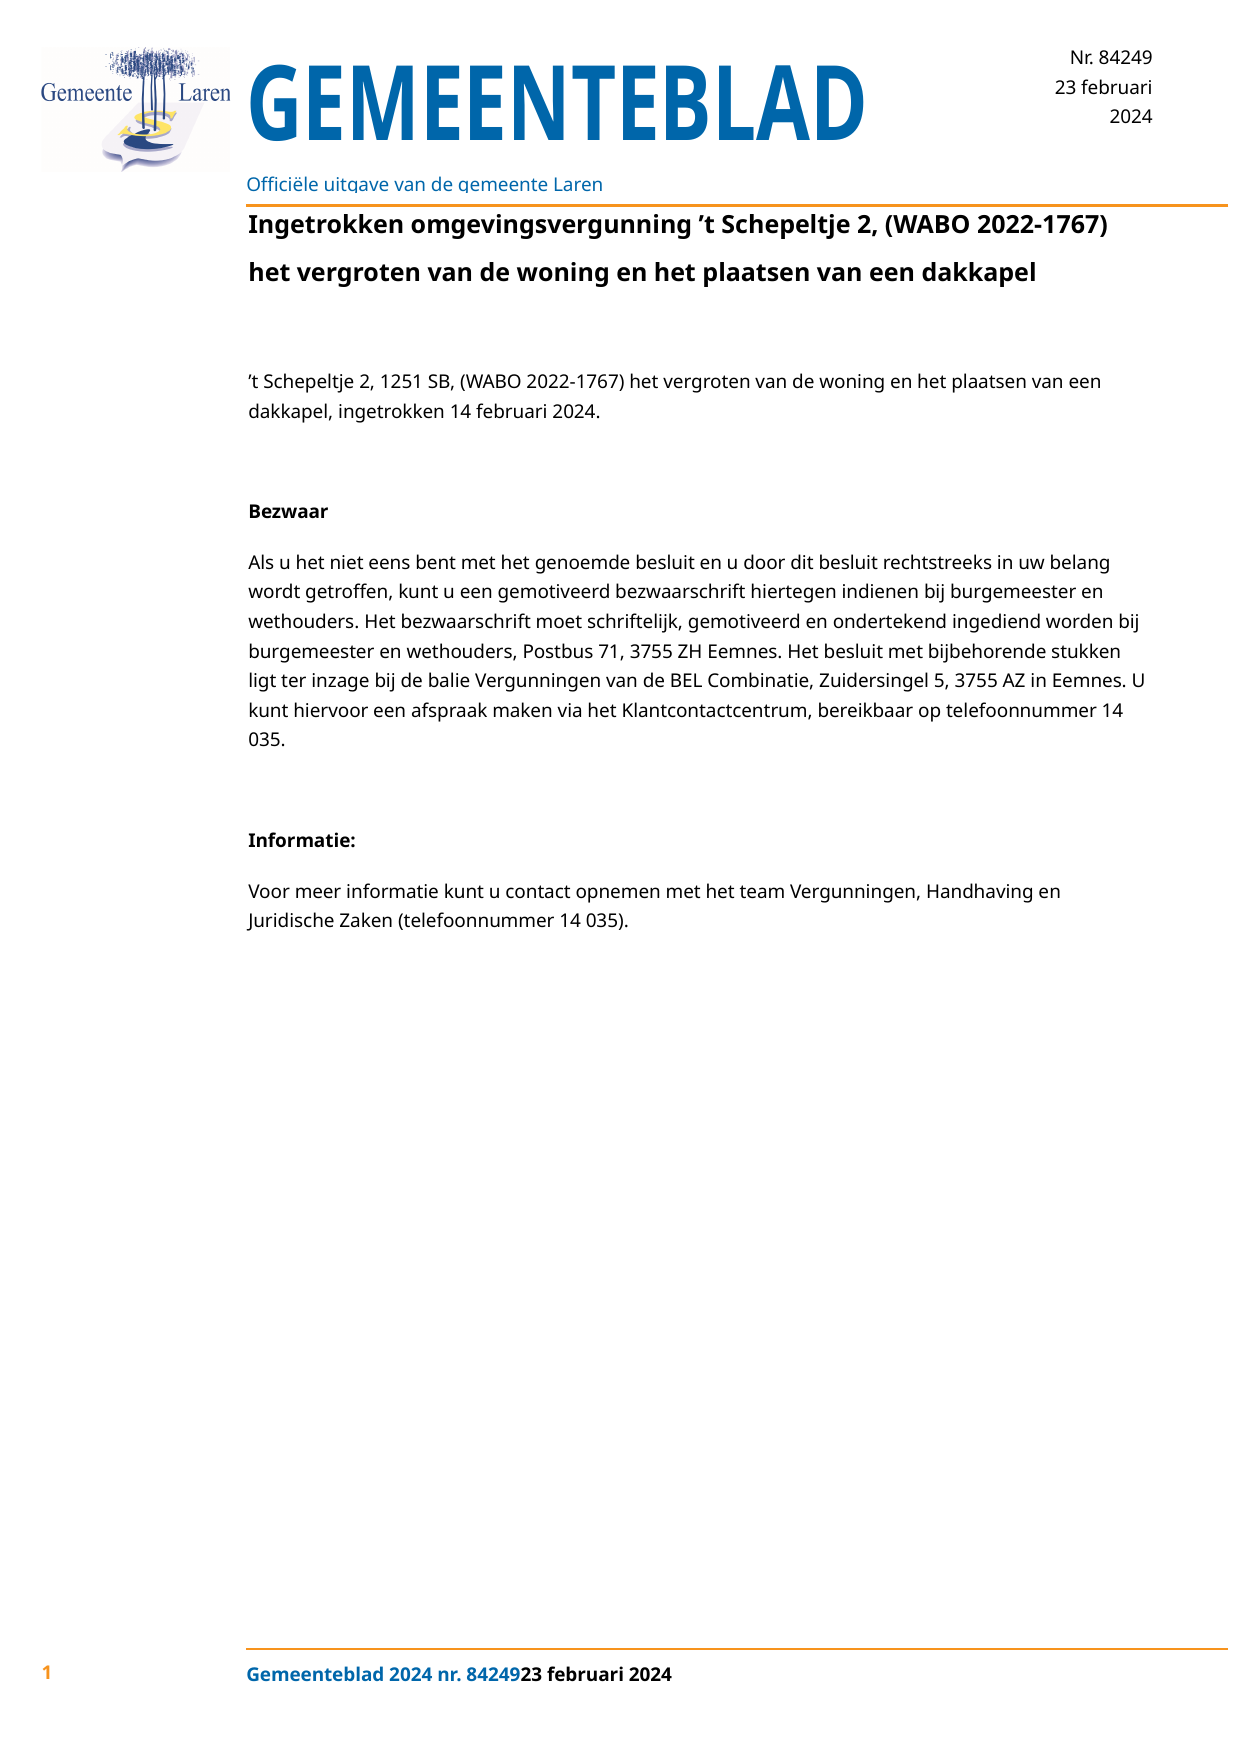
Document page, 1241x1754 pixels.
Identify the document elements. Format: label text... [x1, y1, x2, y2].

picture [41, 47, 231, 172]
text ’t Schepeltje 2, 1251 SB, (WABO 2022-1767) het vergroten van de woning en het plaatsen van een dakkapel, ingetrokken 14 februari 2024. [248, 368, 1152, 424]
text Voor meer informatie kunt u contact opnemen met het team Vergunningen, Handhaving en Juridische Zaken (telefoonnummer 14 035). [248, 878, 1152, 933]
text Informatie: [248, 827, 1152, 853]
text Bezwaar [248, 499, 1152, 524]
text Ingetrokken omgevingsvergunning ’t Schepeltje 2, (WABO 2022-1767) het vergroten van de woning en het plaatsen van een dakkapel [248, 207, 1152, 288]
text Als u het niet eens bent met het genoemde besluit en u door dit besluit rechtstreeks in uw belang wordt getroffen, kunt u een gemotiveerd bezwaarschrift hiertegen indienen bij burgemeester en wethouders. Het bezwaarschrift moet schriftelijk, gemotiveerd en ondertekend ingediend worden bij burgemeester en wethouders, Postbus 71, 3755 ZH Eemnes. Het besluit met bijbehorende stukken ligt ter inzage bij de balie Vergunningen van de BEL Combinatie, Zuidersingel 5, 3755 AZ in Eemnes. U kunt hiervoor een afspraak maken via het Klantcontactcentrum, bereikbaar op telefoonnummer 14 035. [248, 549, 1152, 752]
